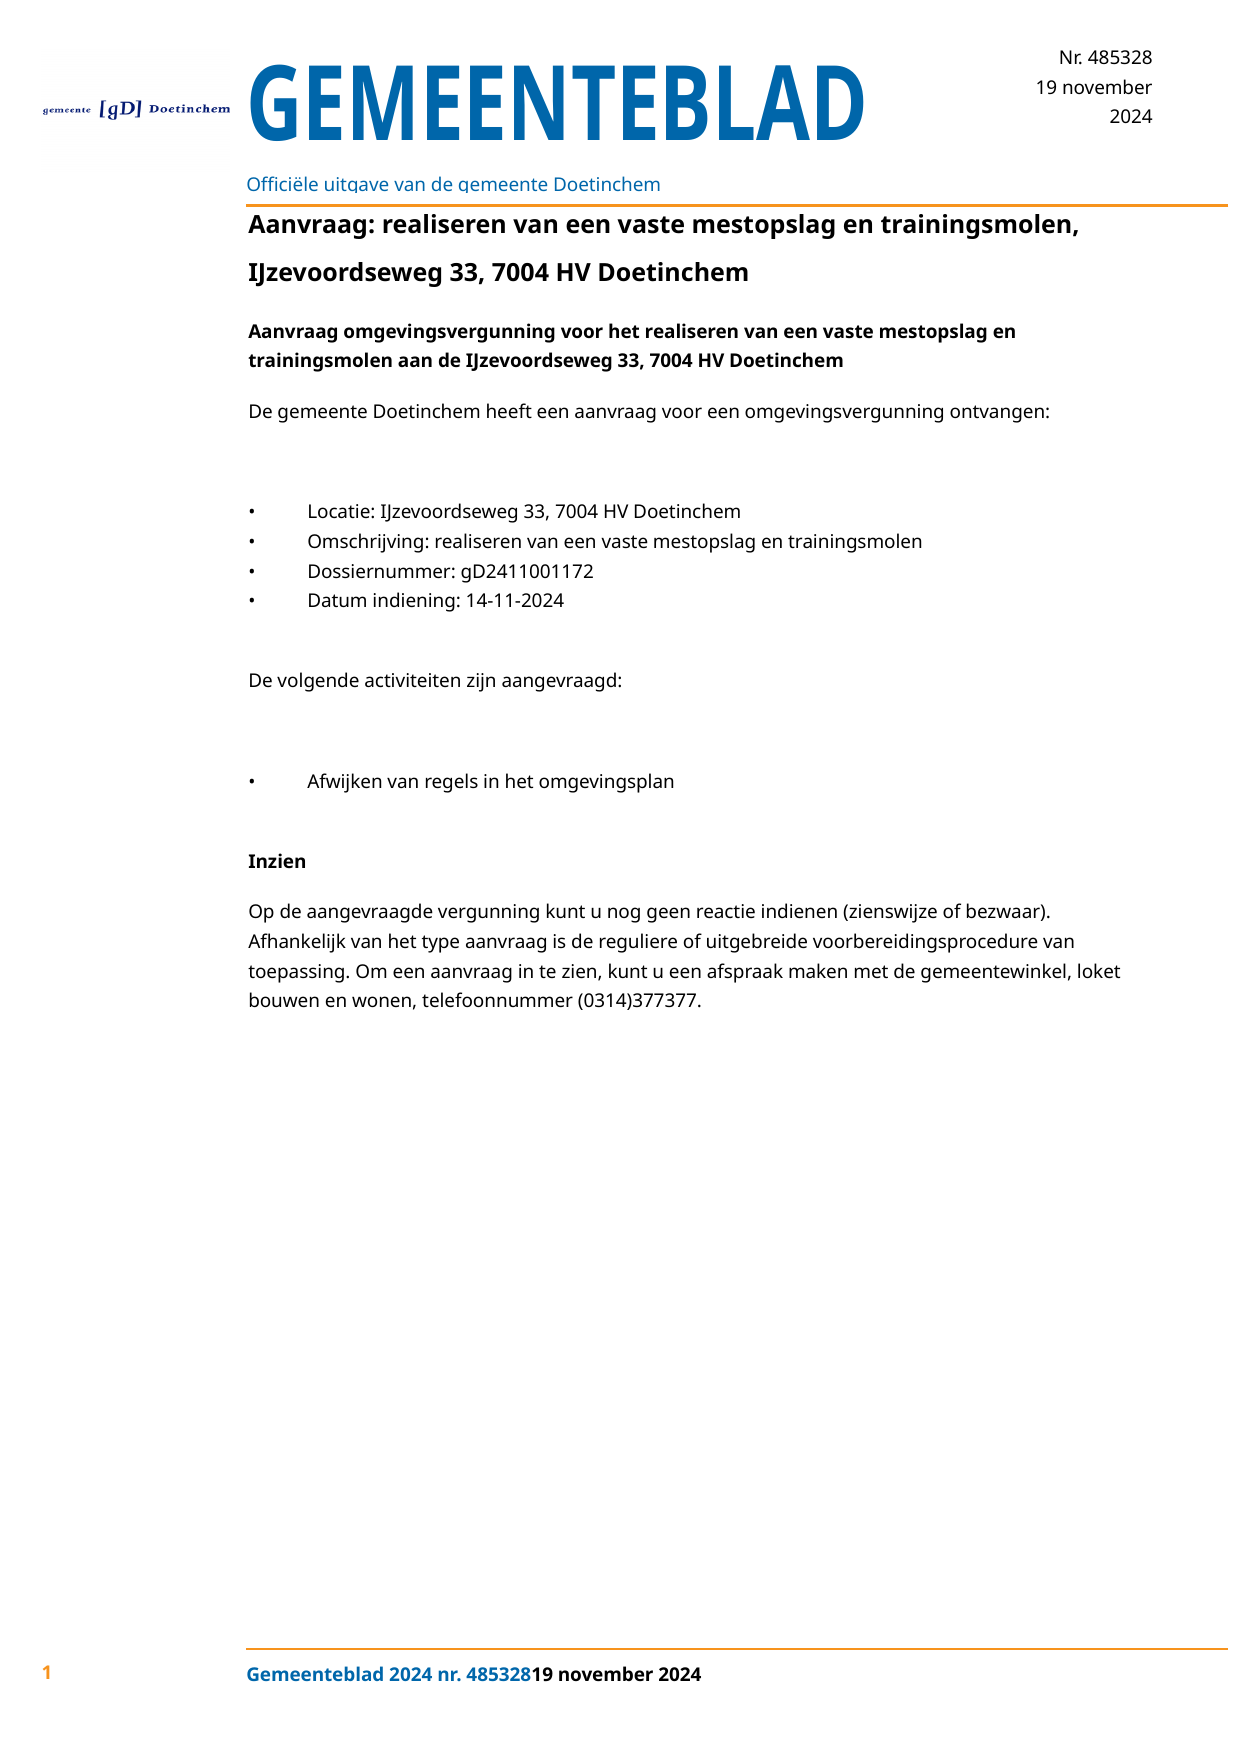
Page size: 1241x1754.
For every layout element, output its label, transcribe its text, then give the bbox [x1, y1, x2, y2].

list Locatie: IJzevoordseweg 33, 7004 HV Doetinchem [248, 499, 1152, 524]
text De gemeente Doetinchem heeft een aanvraag voor een omgevingsvergunning ontvangen: [248, 398, 1152, 424]
list Datum indiening: 14-11-2024 [248, 587, 1152, 613]
text Aanvraag: realiseren van een vaste mestopslag en trainingsmolen, IJzevoordseweg 33, 7004 HV Doetinchem [248, 207, 1152, 288]
text Op de aangevraagde vergunning kunt u nog geen reactie indienen (zienswijze of bezwaar). Afhankelijk van het type aanvraag is de reguliere of uitgebreide voorbereidingsprocedure van toepassing. Om een aanvraag in te zien, kunt u een afspraak maken met de gemeentewinkel, loket bouwen en wonen, telefoonnummer (0314)377377. [248, 899, 1152, 1013]
text Inzien [248, 848, 1152, 874]
text De volgende activiteiten zijn aangevraagd: [248, 667, 1152, 693]
list Omschrijving: realiseren van een vaste mestopslag en trainingsmolen [248, 528, 1152, 554]
text Aanvraag omgevingsvergunning voor het realiseren van een vaste mestopslag en trainingsmolen aan de IJzevoordseweg 33, 7004 HV Doetinchem [248, 318, 1152, 373]
picture [41, 47, 231, 172]
list Dossiernummer: gD2411001172 [248, 558, 1152, 584]
list Afwijken van regels in het omgevingsplan [248, 768, 1152, 794]
